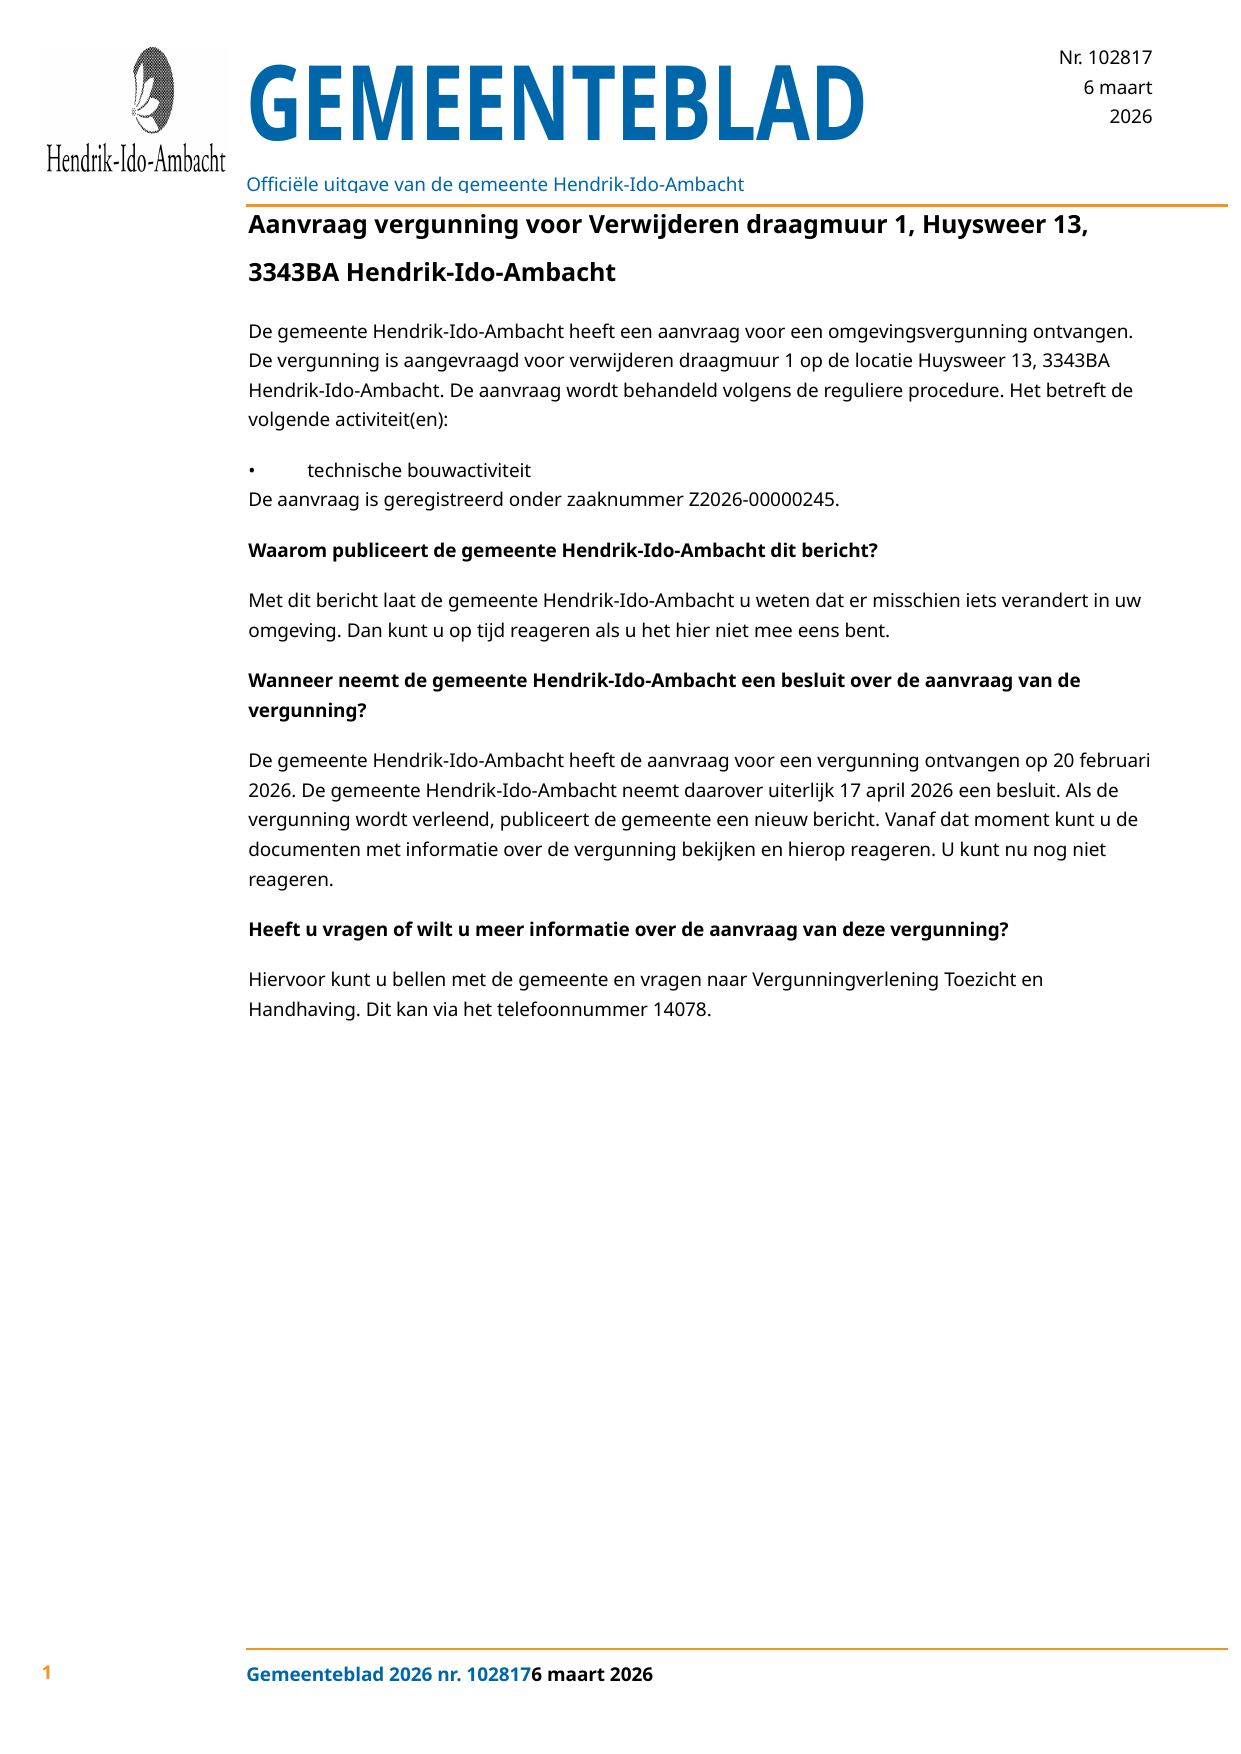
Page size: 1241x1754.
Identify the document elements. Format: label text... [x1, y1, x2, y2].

text Wanneer neemt de gemeente Hendrik-Ido-Ambacht een besluit over de aanvraag van de vergunning? [248, 667, 1152, 723]
list technische bouwactiviteit [248, 457, 1152, 483]
text Hiervoor kunt u bellen met de gemeente en vragen naar Vergunningverlening Toezicht en Handhaving. Dit kan via het telefoonnummer 14078. [248, 967, 1152, 1022]
text Aanvraag vergunning voor Verwijderen draagmuur 1, Huysweer 13, 3343BA Hendrik-Ido-Ambacht [248, 207, 1152, 288]
text Heeft u vragen of wilt u meer informatie over de aanvraag van deze vergunning? [248, 916, 1152, 942]
text Met dit bericht laat de gemeente Hendrik-Ido-Ambacht u weten dat er misschien iets verandert in uw omgeving. Dan kunt u op tijd reageren als u het hier niet mee eens bent. [248, 587, 1152, 643]
text De aanvraag is geregistreerd onder zaaknummer Z2026-00000245. [248, 487, 1152, 512]
text De gemeente Hendrik-Ido-Ambacht heeft de aanvraag voor een vergunning ontvangen op 20 februari 2026. De gemeente Hendrik-Ido-Ambacht neemt daarover uiterlijk 17 april 2026 een besluit. Als de vergunning wordt verleend, publiceert de gemeente een nieuw bericht. Vanaf dat moment kunt u de documenten met informatie over de vergunning bekijken en hierop reageren. U kunt nu nog niet reageren. [248, 747, 1152, 892]
text De gemeente Hendrik-Ido-Ambacht heeft een aanvraag voor een omgevingsvergunning ontvangen. De vergunning is aangevraagd voor verwijderen draagmuur 1 op de locatie Huysweer 13, 3343BA Hendrik-Ido-Ambacht. De aanvraag wordt behandeld volgens de reguliere procedure. Het betreft de volgende activiteit(en): [248, 318, 1152, 432]
picture [41, 47, 231, 172]
text Waarom publiceert de gemeente Hendrik-Ido-Ambacht dit bericht? [248, 537, 1152, 563]
